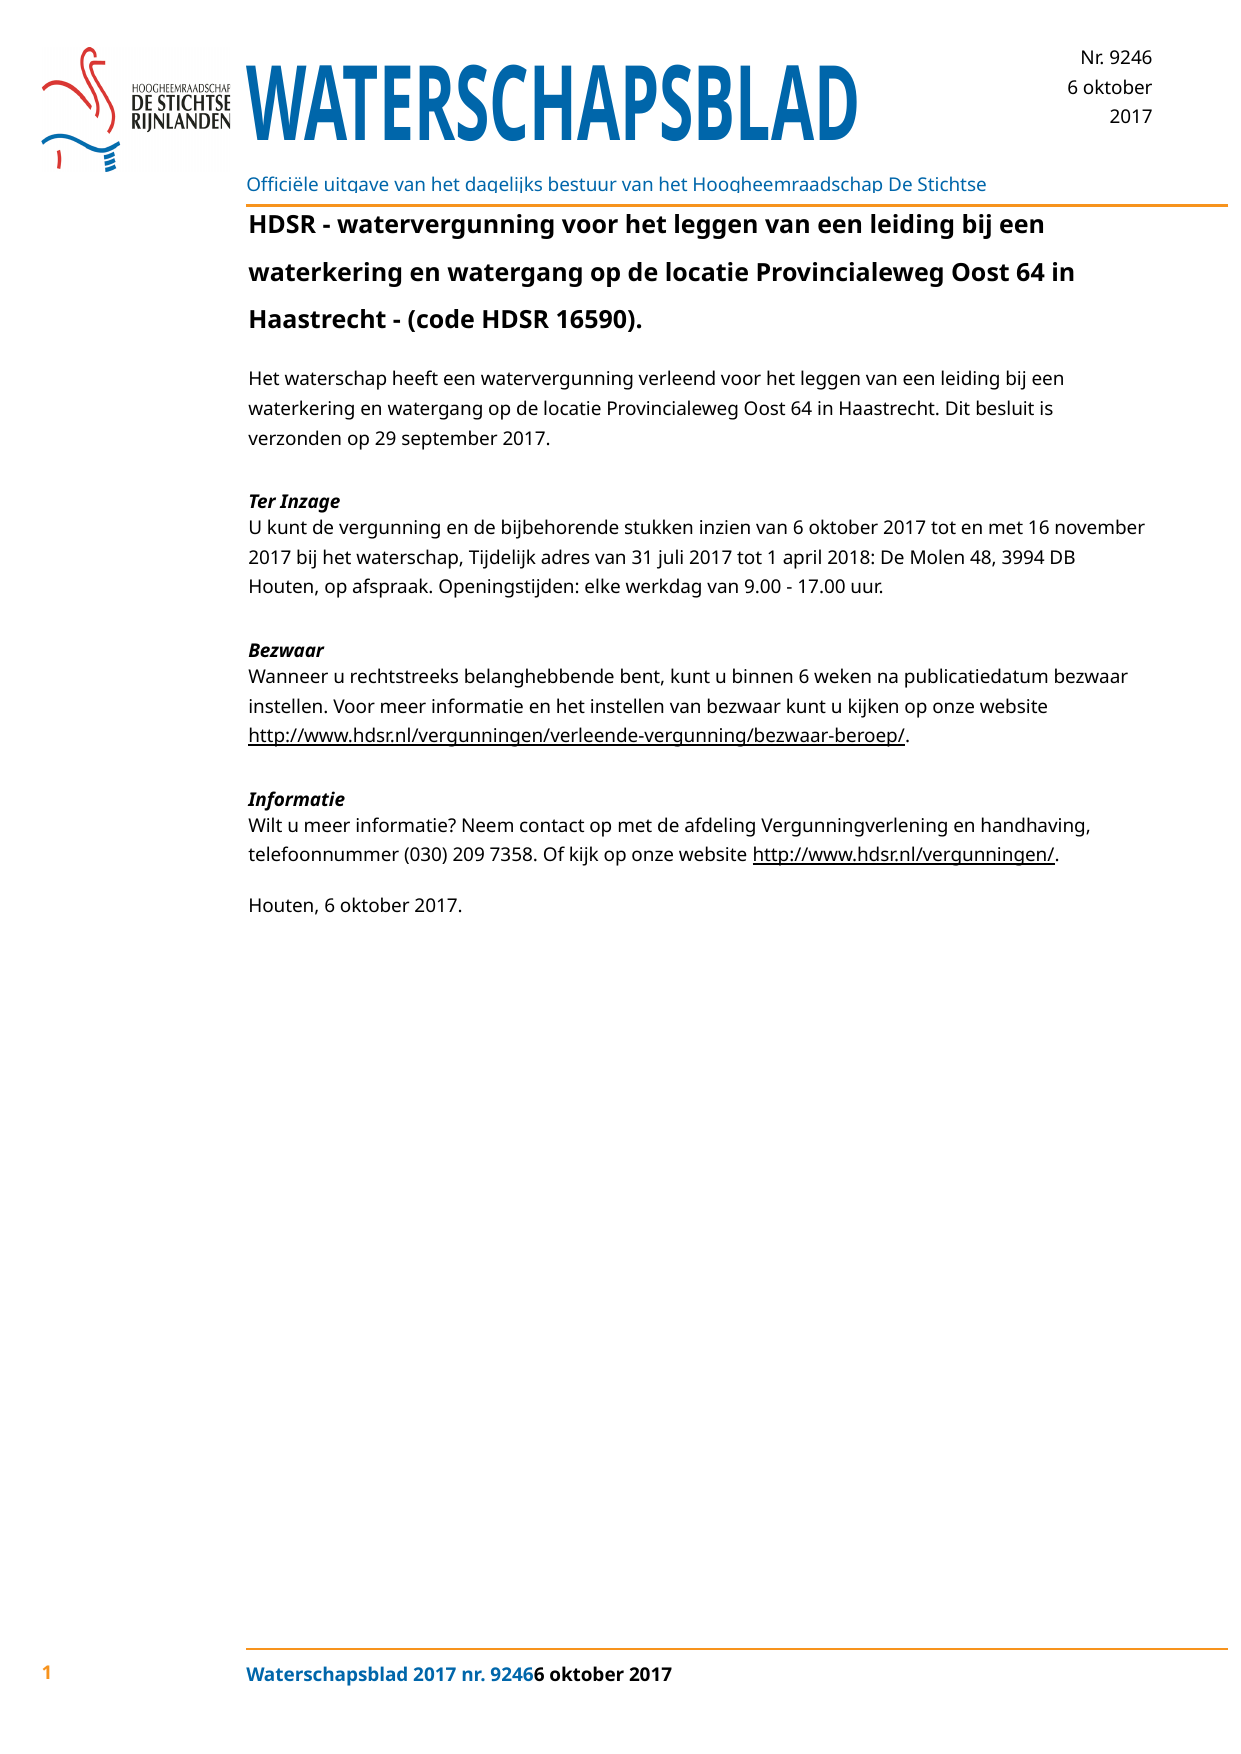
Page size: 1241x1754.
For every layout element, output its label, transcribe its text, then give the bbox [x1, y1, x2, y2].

text HDSR - watervergunning voor het leggen van een leiding bij een waterkering en watergang op de locatie Provincialeweg Oost 64 in Haastrecht - (code HDSR 16590). [248, 207, 1152, 336]
text Wilt u meer informatie? Neem contact op met de afdeling Vergunningverlening en handhaving, telefoonnummer (030) 209 7358. Of kijk op onze website http://www.hdsr.nl/vergunningen/. [248, 812, 1152, 867]
text Ter Inzage [248, 489, 1152, 514]
text Houten, 6 oktober 2017. [248, 892, 1152, 918]
text Informatie [248, 786, 1152, 812]
picture [41, 47, 231, 172]
text Wanneer u rechtstreeks belanghebbende bent, kunt u binnen 6 weken na publicatiedatum bezwaar instellen. Voor meer informatie en het instellen van bezwaar kunt u kijken op onze website http://www.hdsr.nl/vergunningen/verleende-vergunning/bezwaar-beroep/. [248, 663, 1152, 748]
text Bezwaar [248, 637, 1152, 663]
text Het waterschap heeft een watervergunning verleend voor het leggen van een leiding bij een waterkering en watergang op de locatie Provincialeweg Oost 64 in Haastrecht. Dit besluit is verzonden op 29 september 2017. [248, 366, 1152, 450]
text U kunt de vergunning en de bijbehorende stukken inzien van 6 oktober 2017 tot en met 16 november 2017 bij het waterschap, Tijdelijk adres van 31 juli 2017 tot 1 april 2018: De Molen 48, 3994 DB Houten, op afspraak. Openingstijden: elke werkdag van 9.00 - 17.00 uur. [248, 514, 1152, 599]
